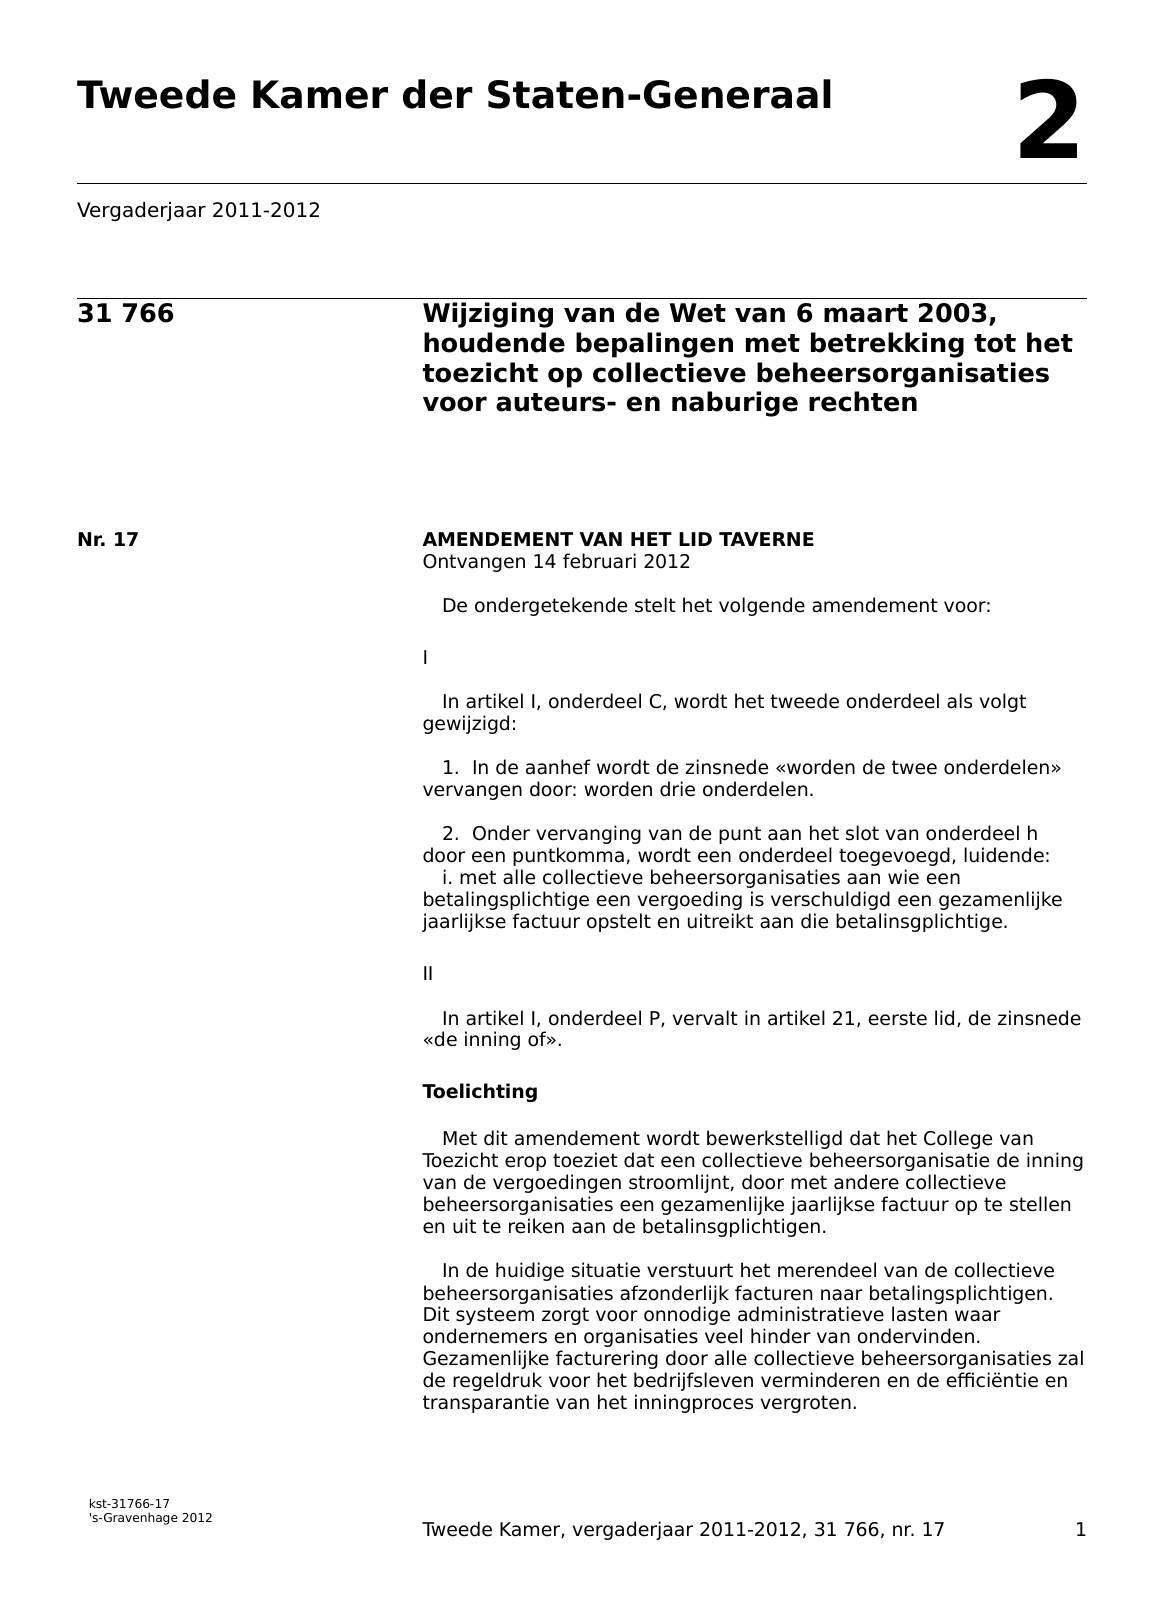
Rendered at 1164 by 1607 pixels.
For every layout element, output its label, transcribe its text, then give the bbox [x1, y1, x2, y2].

text In artikel I, onderdeel P, vervalt in artikel 21, eerste lid, de zinsnede «de inning of». [422, 1007, 1087, 1051]
text kst-31766-17 [88, 1497, 323, 1511]
subtitle II [422, 963, 1087, 985]
subtitle I [422, 647, 1087, 669]
text 1. In de aanhef wordt de zinsnede «worden de twee onderdelen» vervangen door: worden drie onderdelen. [422, 757, 1087, 801]
text 's-Gravenhage 2012 [88, 1511, 323, 1525]
text Met dit amendement wordt bewerkstelligd dat het College van Toezicht erop toeziet dat een collectieve beheersorganisatie de inning van de vergoedingen stroomlijnt, door met andere collectieve beheersorganisaties een gezamenlijke jaarlijkse factuur op te stellen en uit te reiken aan de betalinsgplichtigen. [422, 1128, 1087, 1238]
table_cell Vergaderjaar 2011-2012 [77, 184, 1087, 298]
subtitle 31 766 Wijziging van de Wet van 6 maart 2003, houdende bepalingen met betrekking tot het toezicht op collectieve beheersorganisaties voor auteurs- en naburige rechten [77, 299, 1087, 418]
subtitle Nr. 17 AMENDEMENT VAN HET LID TAVERNE [77, 529, 1087, 551]
text Ontvangen 14 februari 2012 [422, 551, 1087, 573]
text 2. Onder vervanging van de punt aan het slot van onderdeel h door een puntkomma, wordt een onderdeel toegevoegd, luidende: [422, 823, 1087, 867]
subtitle Toelichting [422, 1081, 1087, 1103]
text i. met alle collectieve beheersorganisaties aan wie een betalingsplichtige een vergoeding is verschuldigd een gezamenlijke jaarlijkse factuur opstelt en uitreikt aan die betalinsgplichtige. [422, 867, 1087, 933]
table_header Tweede Kamer der Staten-Generaal [77, 59, 886, 183]
text In artikel I, onderdeel C, wordt het tweede onderdeel als volgt gewijzigd: [422, 691, 1087, 735]
table_header 2 [886, 59, 1087, 183]
text De ondergetekende stelt het volgende amendement voor: [422, 595, 1087, 617]
text In de huidige situatie verstuurt het merendeel van de collectieve beheersorganisaties afzonderlijk facturen naar betalingsplichtigen. Dit systeem zorgt voor onnodige administratieve lasten waar ondernemers en organisaties veel hinder van ondervinden. Gezamenlijke facturering door alle collectieve beheersorganisaties zal de regeldruk voor het bedrijfsleven verminderen en de efficiëntie en transparantie van het inningproces vergroten. [422, 1260, 1087, 1414]
